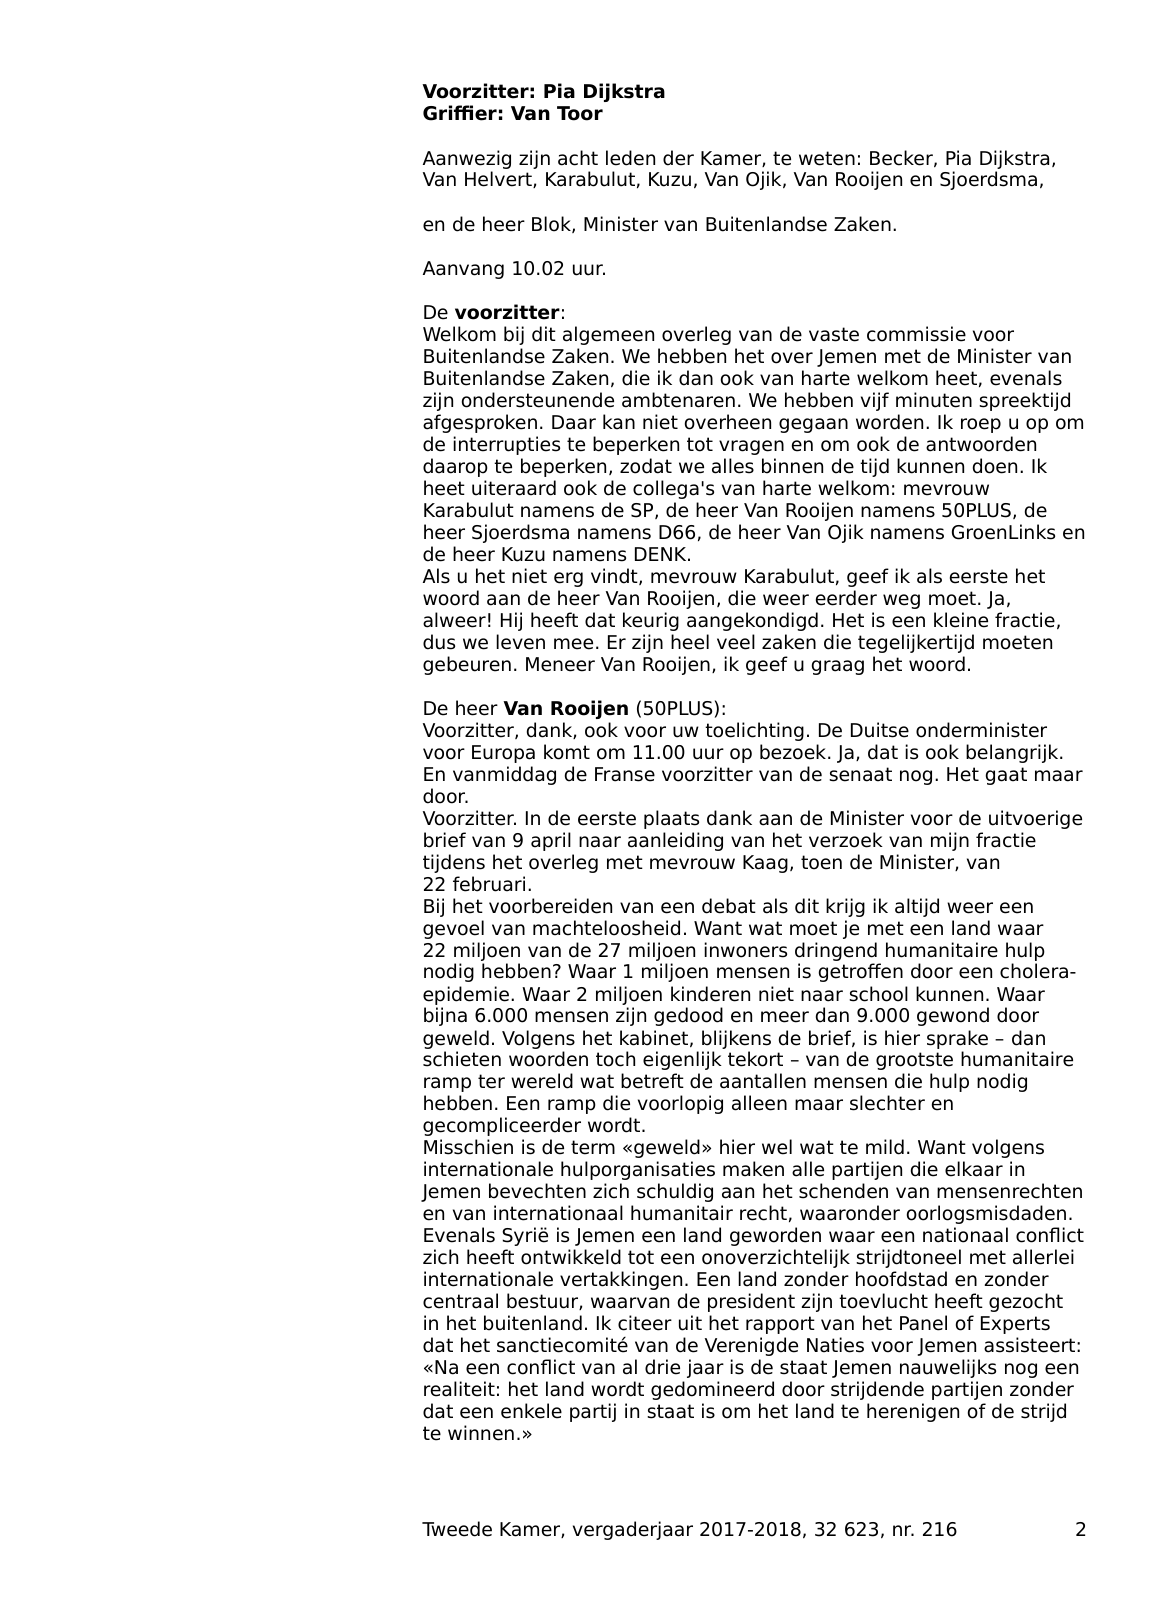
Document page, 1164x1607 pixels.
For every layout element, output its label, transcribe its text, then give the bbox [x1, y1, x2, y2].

text en de heer Blok, Minister van Buitenlandse Zaken. [422, 213, 1087, 236]
text Welkom bij dit algemeen overleg van de vaste commissie voor Buitenlandse Zaken. We hebben het over Jemen met de Minister van Buitenlandse Zaken, die ik dan ook van harte welkom heet, evenals zijn ondersteunende ambtenaren. We hebben vijf minuten spreektijd afgesproken. Daar kan niet overheen gegaan worden. Ik roep u op om de interrupties te beperken tot vragen en om ook de antwoorden daarop te beperken, zodat we alles binnen de tijd kunnen doen. Ik heet uiteraard ook de collega's van harte welkom: mevrouw Karabulut namens de SP, de heer Van Rooijen namens 50PLUS, de heer Sjoerdsma namens D66, de heer Van Ojik namens GroenLinks en de heer Kuzu namens DENK. [422, 324, 1087, 566]
text Aanvang 10.02 uur. [422, 258, 1087, 280]
text De heer Van Rooijen (50PLUS): [422, 698, 1087, 720]
text Bij het voorbereiden van een debat als dit krijg ik altijd weer een gevoel van machteloosheid. Want wat moet je met een land waar 22 miljoen van de 27 miljoen inwoners dringend humanitaire hulp nodig hebben? Waar 1 miljoen mensen is getroffen door een cholera-epidemie. Waar 2 miljoen kinderen niet naar school kunnen. Waar bijna 6.000 mensen zijn gedood en meer dan 9.000 gewond door geweld. Volgens het kabinet, blijkens de brief, is hier sprake – dan schieten woorden toch eigenlijk tekort – van de grootste humanitaire ramp ter wereld wat betreft de aantallen mensen die hulp nodig hebben. Een ramp die voorlopig alleen maar slechter en gecompliceerder wordt. [422, 896, 1087, 1137]
text Aanwezig zijn acht leden der Kamer, te weten: Becker, Pia Dijkstra, Van Helvert, Karabulut, Kuzu, Van Ojik, Van Rooijen en Sjoerdsma, [422, 147, 1087, 191]
text De voorzitter: [422, 302, 1087, 324]
text Voorzitter: Pia Dijkstra [422, 81, 1087, 103]
text Misschien is de term «geweld» hier wel wat te mild. Want volgens internationale hulporganisaties maken alle partijen die elkaar in Jemen bevechten zich schuldig aan het schenden van mensenrechten en van internationaal humanitair recht, waaronder oorlogsmisdaden. Evenals Syrië is Jemen een land geworden waar een nationaal conflict zich heeft ontwikkeld tot een onoverzichtelijk strijdtoneel met allerlei internationale vertakkingen. Een land zonder hoofdstad en zonder centraal bestuur, waarvan de president zijn toevlucht heeft gezocht in het buitenland. Ik citeer uit het rapport van het Panel of Experts dat het sanctiecomité van de Verenigde Naties voor Jemen assisteert: «Na een conflict van al drie jaar is de staat Jemen nauwelijks nog een realiteit: het land wordt gedomineerd door strijdende partijen zonder dat een enkele partij in staat is om het land te herenigen of de strijd te winnen.» [422, 1137, 1087, 1445]
text Als u het niet erg vindt, mevrouw Karabulut, geef ik als eerste het woord aan de heer Van Rooijen, die weer eerder weg moet. Ja, alweer! Hij heeft dat keurig aangekondigd. Het is een kleine fractie, dus we leven mee. Er zijn heel veel zaken die tegelijkertijd moeten gebeuren. Meneer Van Rooijen, ik geef u graag het woord. [422, 566, 1087, 676]
text Griffier: Van Toor [422, 103, 1087, 125]
text Voorzitter, dank, ook voor uw toelichting. De Duitse onderminister voor Europa komt om 11.00 uur op bezoek. Ja, dat is ook belangrijk. En vanmiddag de Franse voorzitter van de senaat nog. Het gaat maar door. [422, 720, 1087, 808]
text Voorzitter. In de eerste plaats dank aan de Minister voor de uitvoerige brief van 9 april naar aanleiding van het verzoek van mijn fractie tijdens het overleg met mevrouw Kaag, toen de Minister, van 22 februari. [422, 808, 1087, 896]
